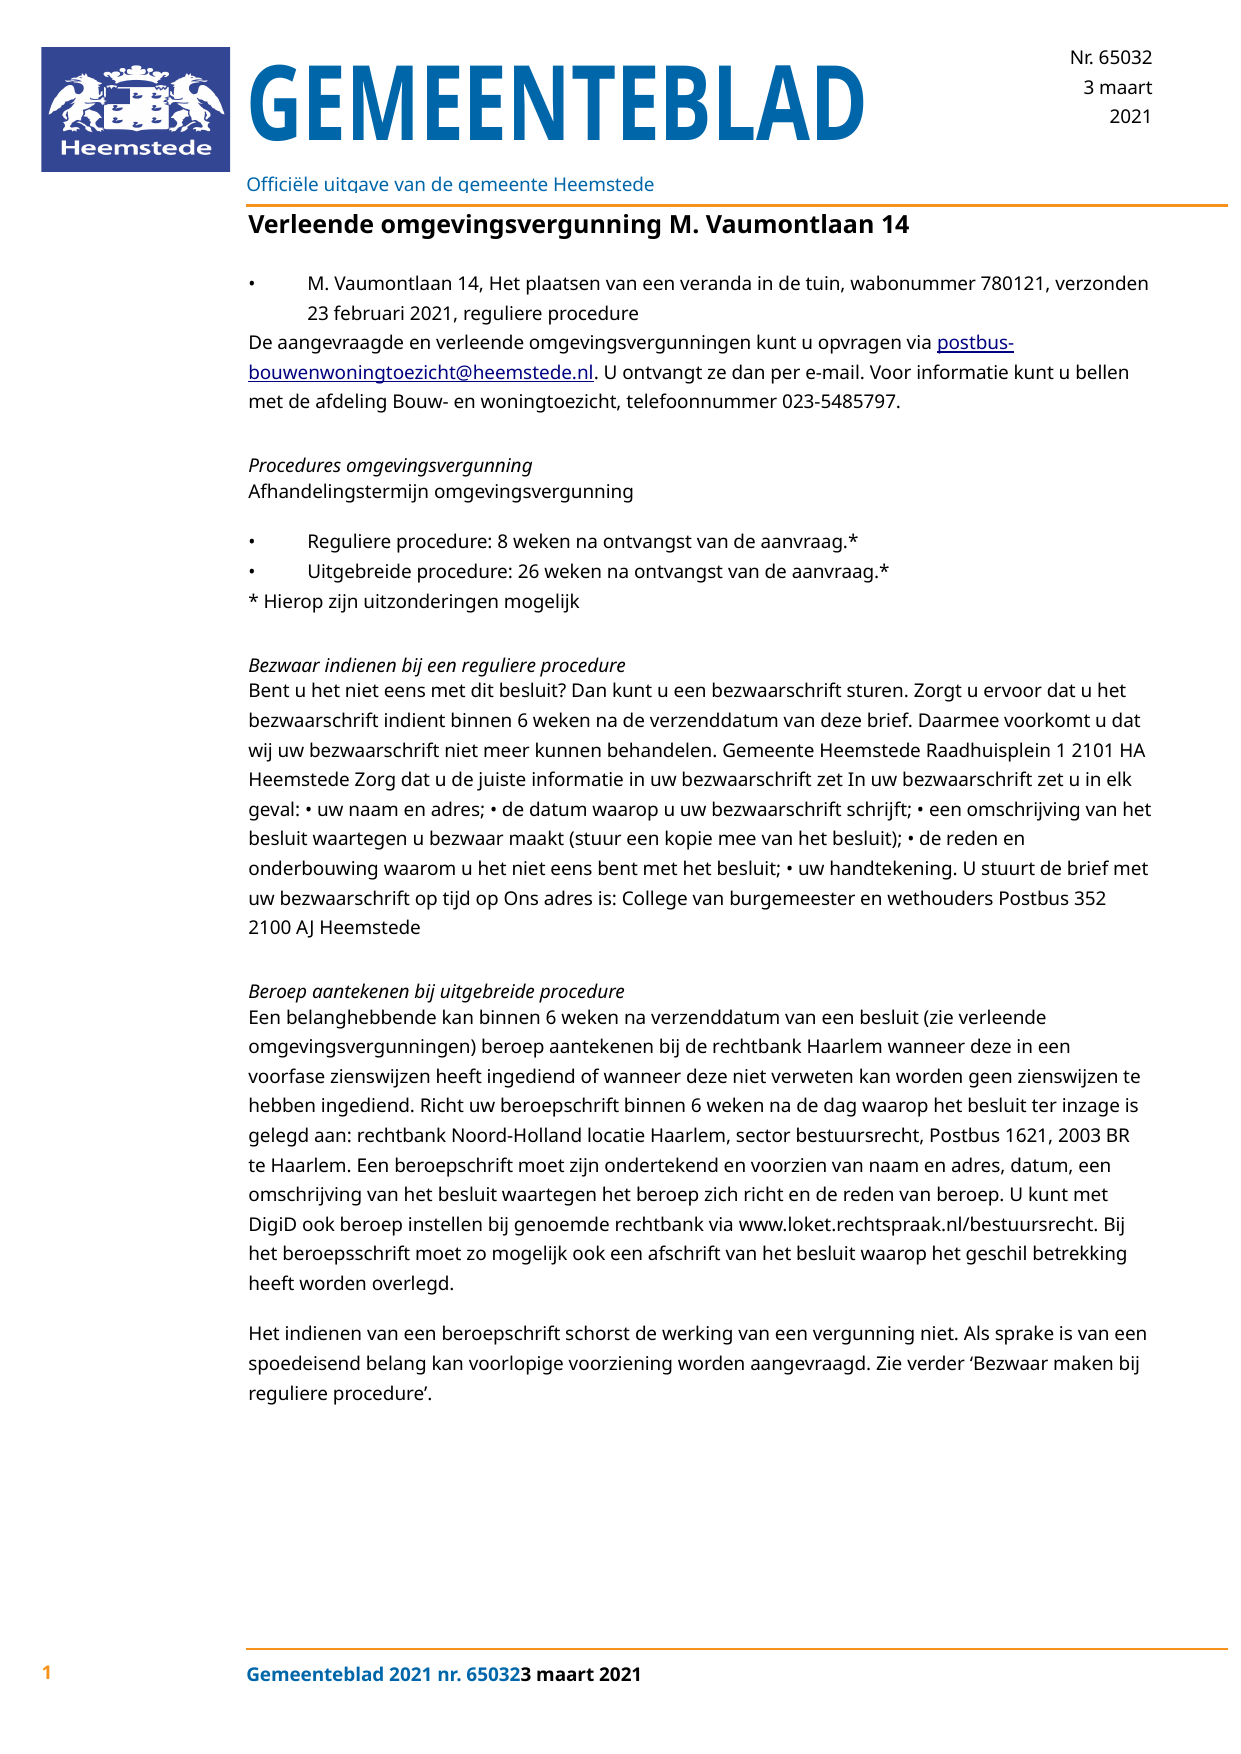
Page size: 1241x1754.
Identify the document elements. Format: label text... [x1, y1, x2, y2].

list Reguliere procedure: 8 weken na ontvangst van de aanvraag.* [248, 529, 1152, 554]
list Uitgebreide procedure: 26 weken na ontvangst van de aanvraag.* [248, 558, 1152, 584]
text Beroep aantekenen bij uitgebreide procedure [248, 978, 1152, 1004]
text Een belanghebbende kan binnen 6 weken na verzenddatum van een besluit (zie verleende omgevingsvergunningen) beroep aantekenen bij de rechtbank Haarlem wanneer deze in een voorfase zienswijzen heeft ingediend of wanneer deze niet verweten kan worden geen zienswijzen te hebben ingediend. Richt uw beroepschrift binnen 6 weken na de dag waarop het besluit ter inzage is gelegd aan: rechtbank Noord-Holland locatie Haarlem, sector bestuursrecht, Postbus 1621, 2003 BR te Haarlem. Een beroepschrift moet zijn ondertekend en voorzien van naam en adres, datum, een omschrijving van het besluit waartegen het beroep zich richt en de reden van beroep. U kunt met DigiD ook beroep instellen bij genoemde rechtbank via www.loket.rechtspraak.nl/bestuursrecht. Bij het beroepsschrift moet zo mogelijk ook een afschrift van het besluit waarop het geschil betrekking heeft worden overlegd. [248, 1004, 1152, 1296]
picture [41, 47, 231, 172]
text Bezwaar indienen bij een reguliere procedure [248, 652, 1152, 678]
list M. Vaumontlaan 14, Het plaatsen van een veranda in de tuin, wabonummer 780121, verzonden 23 februari 2021, reguliere procedure [248, 270, 1152, 326]
text Afhandelingstermijn omgevingsvergunning [248, 478, 1152, 504]
text Procedures omgevingsvergunning [248, 453, 1152, 478]
text De aangevraagde en verleende omgevingsvergunningen kunt u opvragen via postbus-bouwenwoningtoezicht@heemstede.nl. U ontvangt ze dan per e-mail. Voor informatie kunt u bellen met de afdeling Bouw- en woningtoezicht, telefoonnummer 023-5485797. [248, 329, 1152, 414]
text Het indienen van een beroepschrift schorst de werking van een vergunning niet. Als sprake is van een spoedeisend belang kan voorlopige voorziening worden aangevraagd. Zie verder ‘Bezwaar maken bij reguliere procedure’. [248, 1321, 1152, 1406]
text Bent u het niet eens met dit besluit? Dan kunt u een bezwaarschrift sturen. Zorgt u ervoor dat u het bezwaarschrift indient binnen 6 weken na de verzenddatum van deze brief. Daarmee voorkomt u dat wij uw bezwaarschrift niet meer kunnen behandelen. Gemeente Heemstede Raadhuisplein 1 2101 HA Heemstede Zorg dat u de juiste informatie in uw bezwaarschrift zet In uw bezwaarschrift zet u in elk geval: • uw naam en adres; • de datum waarop u uw bezwaarschrift schrijft; • een omschrijving van het besluit waartegen u bezwaar maakt (stuur een kopie mee van het besluit); • de reden en onderbouwing waarom u het niet eens bent met het besluit; • uw handtekening. U stuurt de brief met uw bezwaarschrift op tijd op Ons adres is: College van burgemeester en wethouders Postbus 352 2100 AJ Heemstede [248, 678, 1152, 940]
text * Hierop zijn uitzonderingen mogelijk [248, 588, 1152, 614]
text Verleende omgevingsvergunning M. Vaumontlaan 14 [248, 207, 1152, 241]
